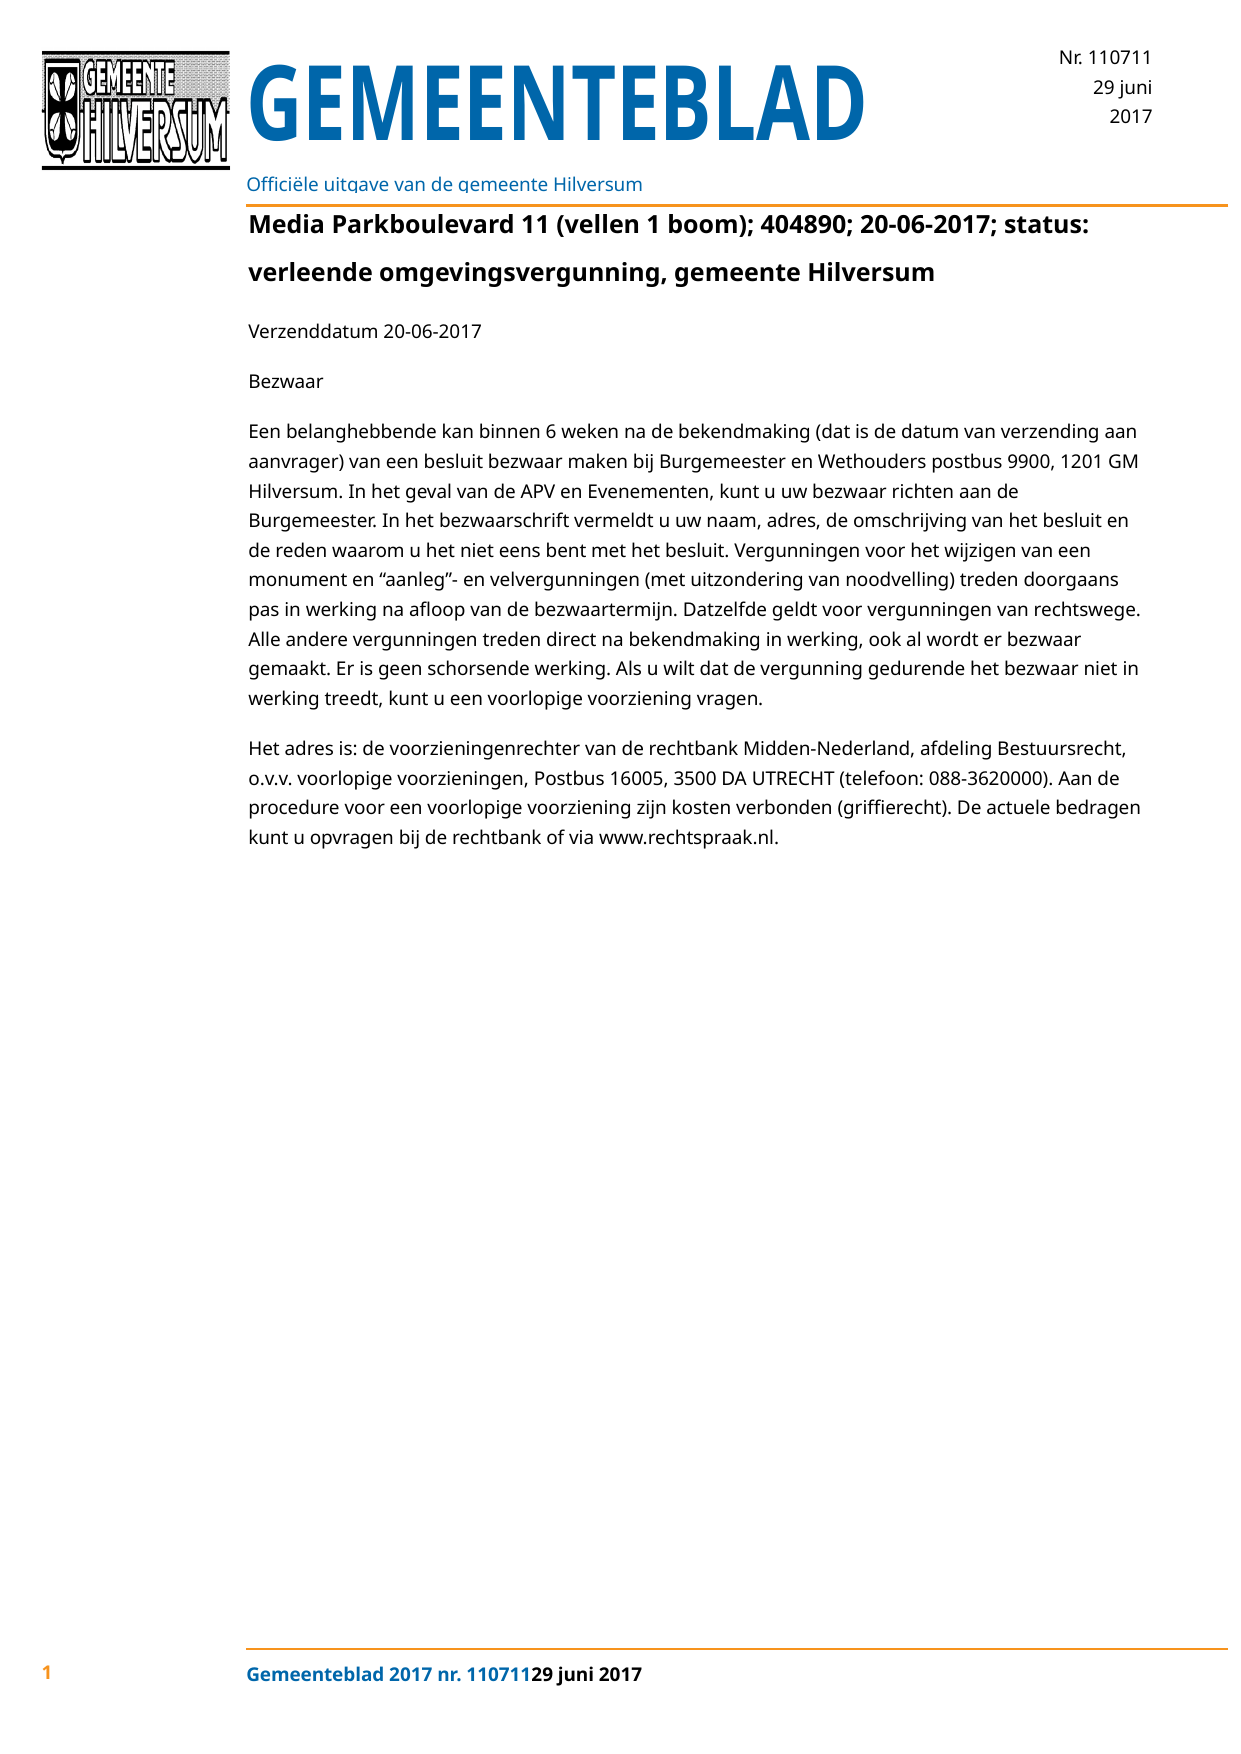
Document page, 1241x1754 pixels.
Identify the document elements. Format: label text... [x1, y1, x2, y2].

text Het adres is: de voorzieningenrechter van de rechtbank Midden-Nederland, afdeling Bestuursrecht, o.v.v. voorlopige voorzieningen, Postbus 16005, 3500 DA UTRECHT (telefoon: 088-3620000). Aan de procedure voor een voorlopige voorziening zijn kosten verbonden (griffierecht). De actuele bedragen kunt u opvragen bij de rechtbank of via www.rechtspraak.nl. [248, 735, 1152, 850]
text Media Parkboulevard 11 (vellen 1 boom); 404890; 20-06-2017; status: verleende omgevingsvergunning, gemeente Hilversum [248, 207, 1152, 288]
text Een belanghebbende kan binnen 6 weken na de bekendmaking (dat is de datum van verzending aan aanvrager) van een besluit bezwaar maken bij Burgemeester en Wethouders postbus 9900, 1201 GM Hilversum. In het geval van de APV en Evenementen, kunt u uw bezwaar richten aan de Burgemeester. In het bezwaarschrift vermeldt u uw naam, adres, de omschrijving van het besluit en de reden waarom u het niet eens bent met het besluit. Vergunningen voor het wijzigen van een monument en “aanleg”- en velvergunningen (met uitzondering van noodvelling) treden doorgaans pas in werking na afloop van de bezwaartermijn. Datzelfde geldt voor vergunningen van rechtswege. Alle andere vergunningen treden direct na bekendmaking in werking, ook al wordt er bezwaar gemaakt. Er is geen schorsende werking. Als u wilt dat de vergunning gedurende het bezwaar niet in werking treedt, kunt u een voorlopige voorziening vragen. [248, 419, 1152, 711]
picture [41, 47, 231, 172]
text Verzenddatum 20-06-2017 [248, 318, 1152, 344]
text Bezwaar [248, 368, 1152, 394]
